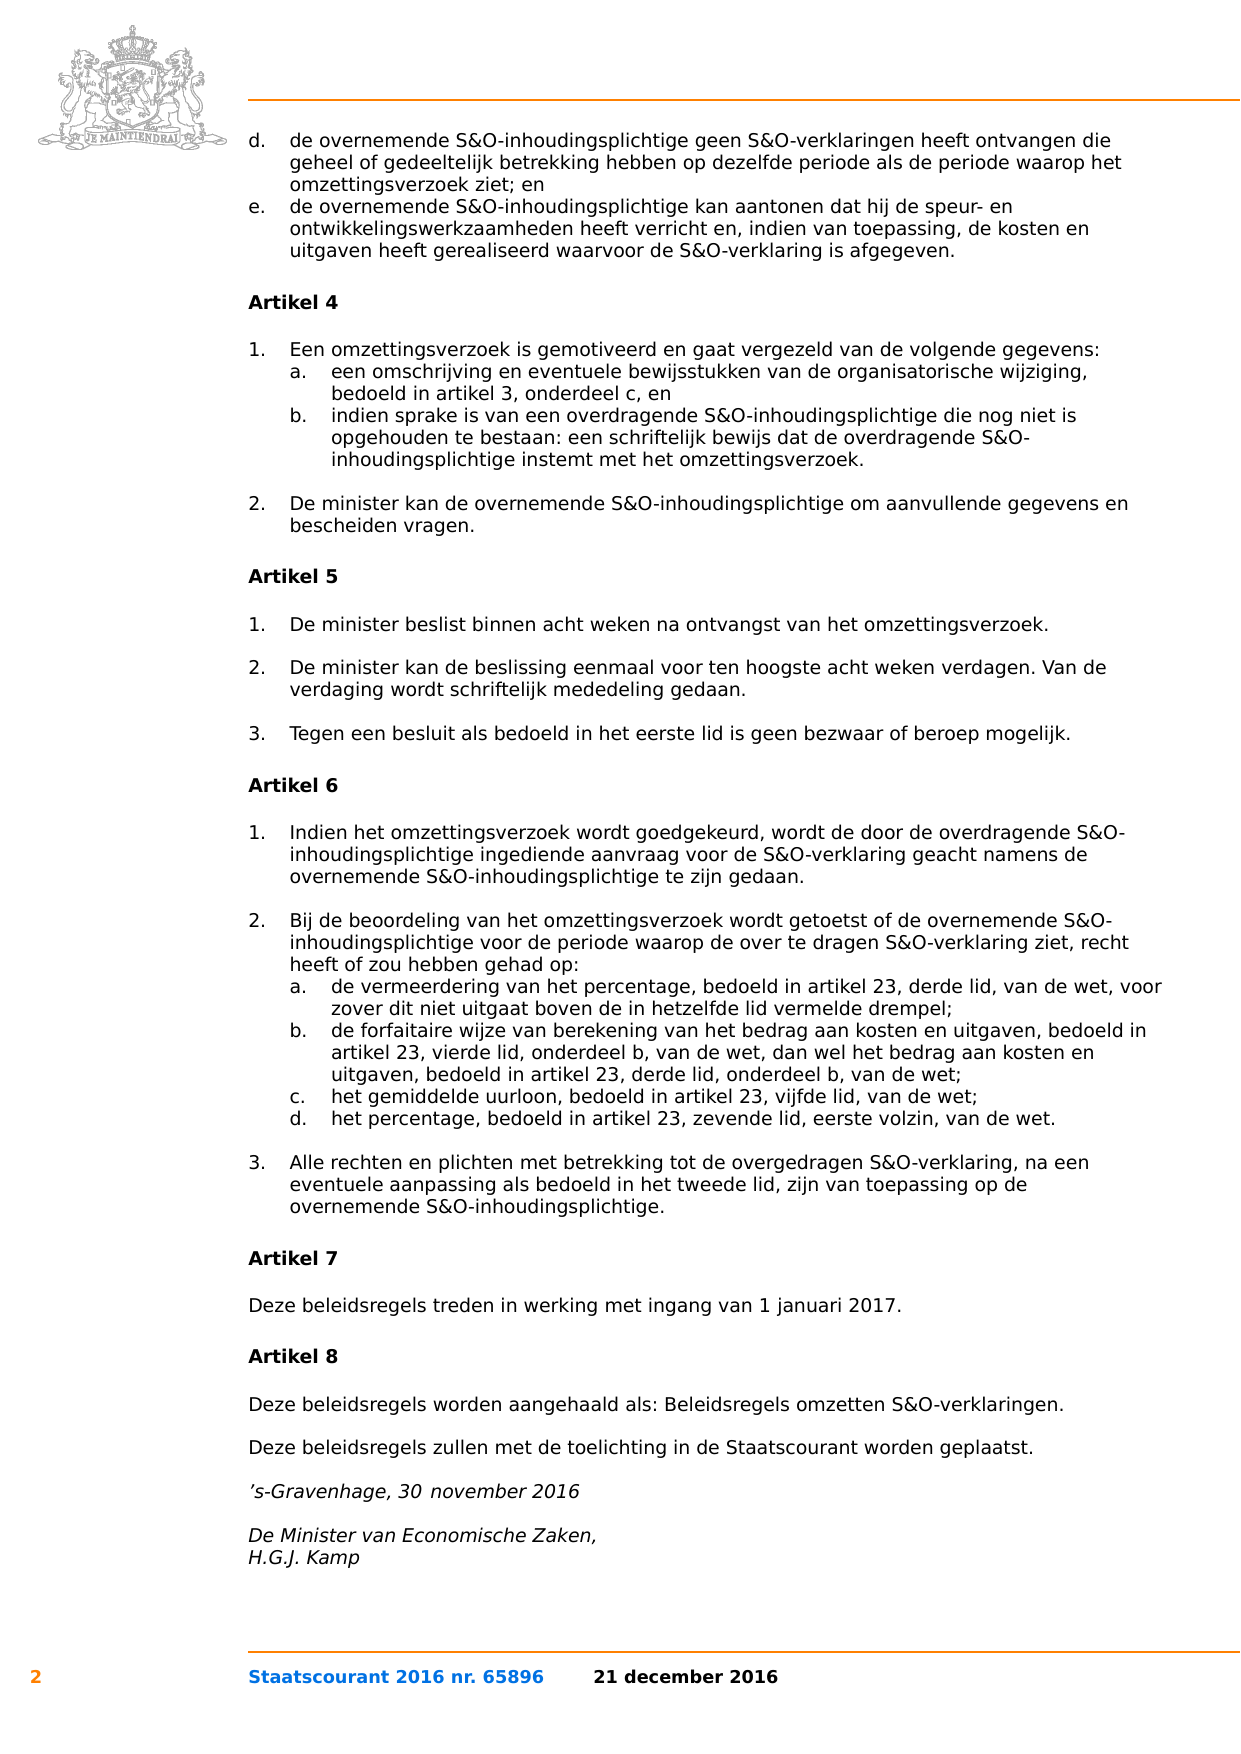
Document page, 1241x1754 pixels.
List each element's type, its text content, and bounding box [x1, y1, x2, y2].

text Deze beleidsregels worden aangehaald als: Beleidsregels omzetten S&O-verklaringen. [248, 1393, 1163, 1415]
text De Minister van Economische Zaken, H.G.J. Kamp [248, 1525, 1163, 1569]
text ’s-Gravenhage, 30 november 2016 [248, 1481, 1163, 1503]
text d. de overnemende S&O-inhoudingsplichtige geen S&O-verklaringen heeft ontvangen die geheel of gedeeltelijk betrekking hebben op dezelfde periode als de periode waarop het omzettingsverzoek ziet; en [248, 130, 1163, 196]
subtitle Artikel 4 [248, 292, 1163, 314]
picture [38, 25, 227, 150]
text 3. Alle rechten en plichten met betrekking tot de overgedragen S&O-verklaring, na een eventuele aanpassing als bedoeld in het tweede lid, zijn van toepassing op de overnemende S&O-inhoudingsplichtige. [248, 1152, 1163, 1217]
text 2. De minister kan de overnemende S&O-inhoudingsplichtige om aanvullende gegevens en bescheiden vragen. [248, 492, 1163, 536]
text 2. De minister kan de beslissing eenmaal voor ten hoogste acht weken verdagen. Van de verdaging wordt schriftelijk mededeling gedaan. [248, 657, 1163, 701]
subtitle Artikel 7 [248, 1247, 1163, 1269]
text b. de forfaitaire wijze van berekening van het bedrag aan kosten en uitgaven, bedoeld in artikel 23, vierde lid, onderdeel b, van de wet, dan wel het bedrag aan kosten en uitgaven, bedoeld in artikel 23, derde lid, onderdeel b, van de wet; [289, 1020, 1163, 1086]
text 1. Een omzettingsverzoek is gemotiveerd en gaat vergezeld van de volgende gegevens: [248, 339, 1163, 361]
subtitle Artikel 6 [248, 775, 1163, 797]
text 1. De minister beslist binnen acht weken na ontvangst van het omzettingsverzoek. [248, 613, 1163, 635]
subtitle Artikel 5 [248, 566, 1163, 588]
text a. de vermeerdering van het percentage, bedoeld in artikel 23, derde lid, van de wet, voor zover dit niet uitgaat boven de in hetzelfde lid vermelde drempel; [289, 976, 1163, 1020]
text Deze beleidsregels treden in werking met ingang van 1 januari 2017. [248, 1294, 1163, 1316]
text b. indien sprake is van een overdragende S&O-inhoudingsplichtige die nog niet is opgehouden te bestaan: een schriftelijk bewijs dat de overdragende S&O-inhoudingsplichtige instemt met het omzettingsverzoek. [289, 405, 1163, 471]
text 2. Bij de beoordeling van het omzettingsverzoek wordt getoetst of de overnemende S&O-inhoudingsplichtige voor de periode waarop de over te dragen S&O-verklaring ziet, recht heeft of zou hebben gehad op: [248, 910, 1163, 976]
text d. het percentage, bedoeld in artikel 23, zevende lid, eerste volzin, van de wet. [289, 1108, 1163, 1130]
text Deze beleidsregels zullen met de toelichting in de Staatscourant worden geplaatst. [248, 1437, 1163, 1459]
text c. het gemiddelde uurloon, bedoeld in artikel 23, vijfde lid, van de wet; [289, 1086, 1163, 1108]
text 3. Tegen een besluit als bedoeld in het eerste lid is geen bezwaar of beroep mogelijk. [248, 723, 1163, 745]
text a. een omschrijving en eventuele bewijsstukken van de organisatorische wijziging, bedoeld in artikel 3, onderdeel c, en [289, 361, 1163, 405]
text e. de overnemende S&O-inhoudingsplichtige kan aantonen dat hij de speur- en ontwikkelingswerkzaamheden heeft verricht en, indien van toepassing, de kosten en uitgaven heeft gerealiseerd waarvoor de S&O-verklaring is afgegeven. [248, 196, 1163, 262]
text 1. Indien het omzettingsverzoek wordt goedgekeurd, wordt de door de overdragende S&O-inhoudingsplichtige ingediende aanvraag voor de S&O-verklaring geacht namens de overnemende S&O-inhoudingsplichtige te zijn gedaan. [248, 822, 1163, 888]
subtitle Artikel 8 [248, 1346, 1163, 1368]
